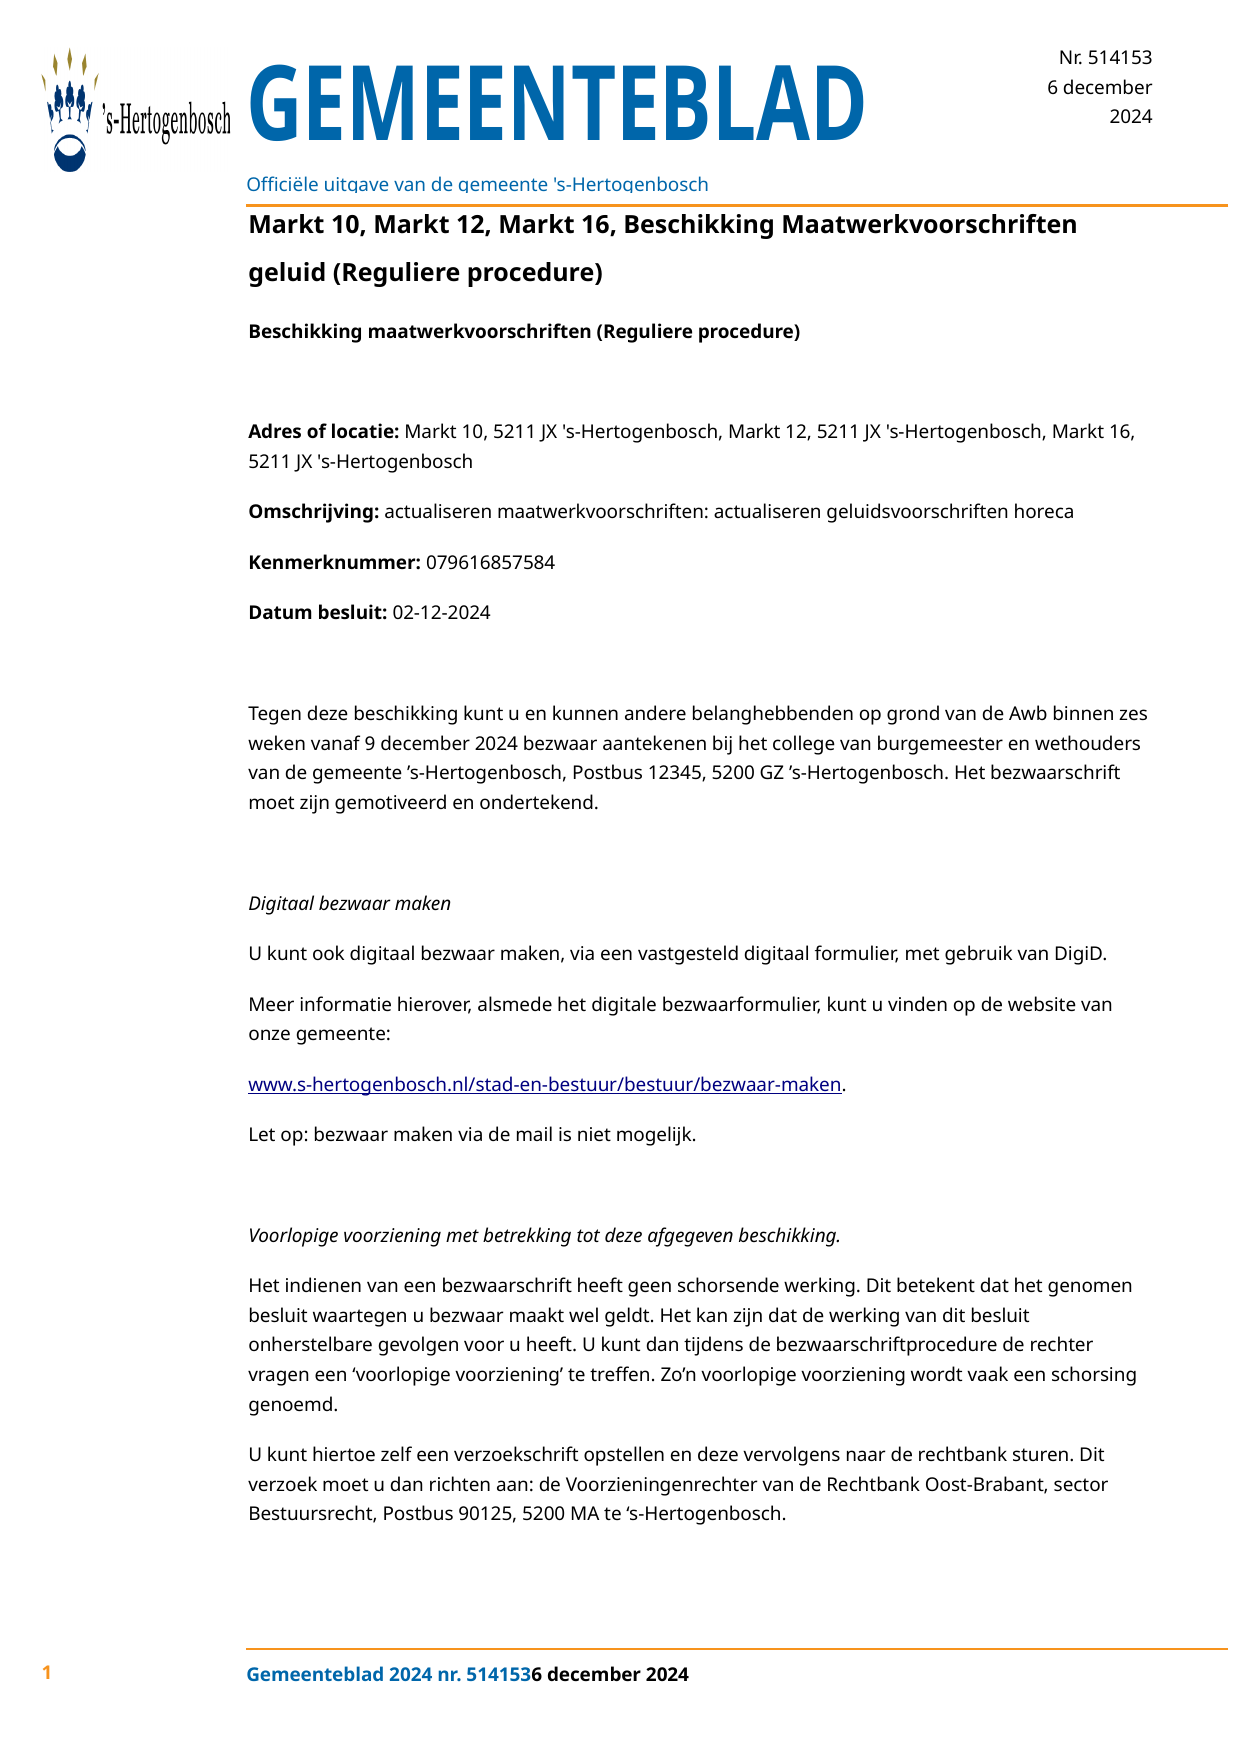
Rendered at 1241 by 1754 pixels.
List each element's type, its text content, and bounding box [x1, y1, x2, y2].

text Het indienen van een bezwaarschrift heeft geen schorsende werking. Dit betekent dat het genomen besluit waartegen u bezwaar maakt wel geldt. Het kan zijn dat de werking van dit besluit onherstelbare gevolgen voor u heeft. U kunt dan tijdens de bezwaarschriftprocedure de rechter vragen een ‘voorlopige voorziening’ te treffen. Zo’n voorlopige voorziening wordt vaak een schorsing genoemd. [248, 1272, 1152, 1417]
text Voorlopige voorziening met betrekking tot deze afgegeven beschikking. [248, 1222, 1152, 1248]
text Datum besluit: 02-12-2024 [248, 599, 1152, 625]
text Adres of locatie: Markt 10, 5211 JX 's-Hertogenbosch, Markt 12, 5211 JX 's-Hertogenbosch, Markt 16, 5211 JX 's-Hertogenbosch [248, 419, 1152, 474]
text Beschikking maatwerkvoorschriften (Reguliere procedure) [248, 318, 1152, 344]
text Tegen deze beschikking kunt u en kunnen andere belanghebbenden op grond van de Awb binnen zes weken vanaf 9 december 2024 bezwaar aantekenen bij het college van burgemeester en wethouders van de gemeente ’s-Hertogenbosch, Postbus 12345, 5200 GZ ’s-Hertogenbosch. Het bezwaarschrift moet zijn gemotiveerd en ondertekend. [248, 700, 1152, 815]
text U kunt hiertoe zelf een verzoekschrift opstellen en deze vervolgens naar de rechtbank sturen. Dit verzoek moet u dan richten aan: de Voorzieningenrechter van de Rechtbank Oost-Brabant, sector Bestuursrecht, Postbus 90125, 5200 MA te ‘s-Hertogenbosch. [248, 1441, 1152, 1526]
text Let op: bezwaar maken via de mail is niet mogelijk. [248, 1121, 1152, 1147]
text www.s-hertogenbosch.nl/stad-en-bestuur/bestuur/bezwaar-maken. [248, 1071, 1152, 1097]
text Digitaal bezwaar maken [248, 890, 1152, 916]
text Kenmerknummer: 079616857584 [248, 549, 1152, 575]
text U kunt ook digitaal bezwaar maken, via een vastgesteld digitaal formulier, met gebruik van DigiD. [248, 940, 1152, 966]
text Markt 10, Markt 12, Markt 16, Beschikking Maatwerkvoorschriften geluid (Reguliere procedure) [248, 207, 1152, 288]
text Meer informatie hierover, alsmede het digitale bezwaarformulier, kunt u vinden op de website van onze gemeente: [248, 991, 1152, 1046]
text Omschrijving: actualiseren maatwerkvoorschriften: actualiseren geluidsvoorschriften horeca [248, 499, 1152, 524]
picture [41, 47, 231, 172]
